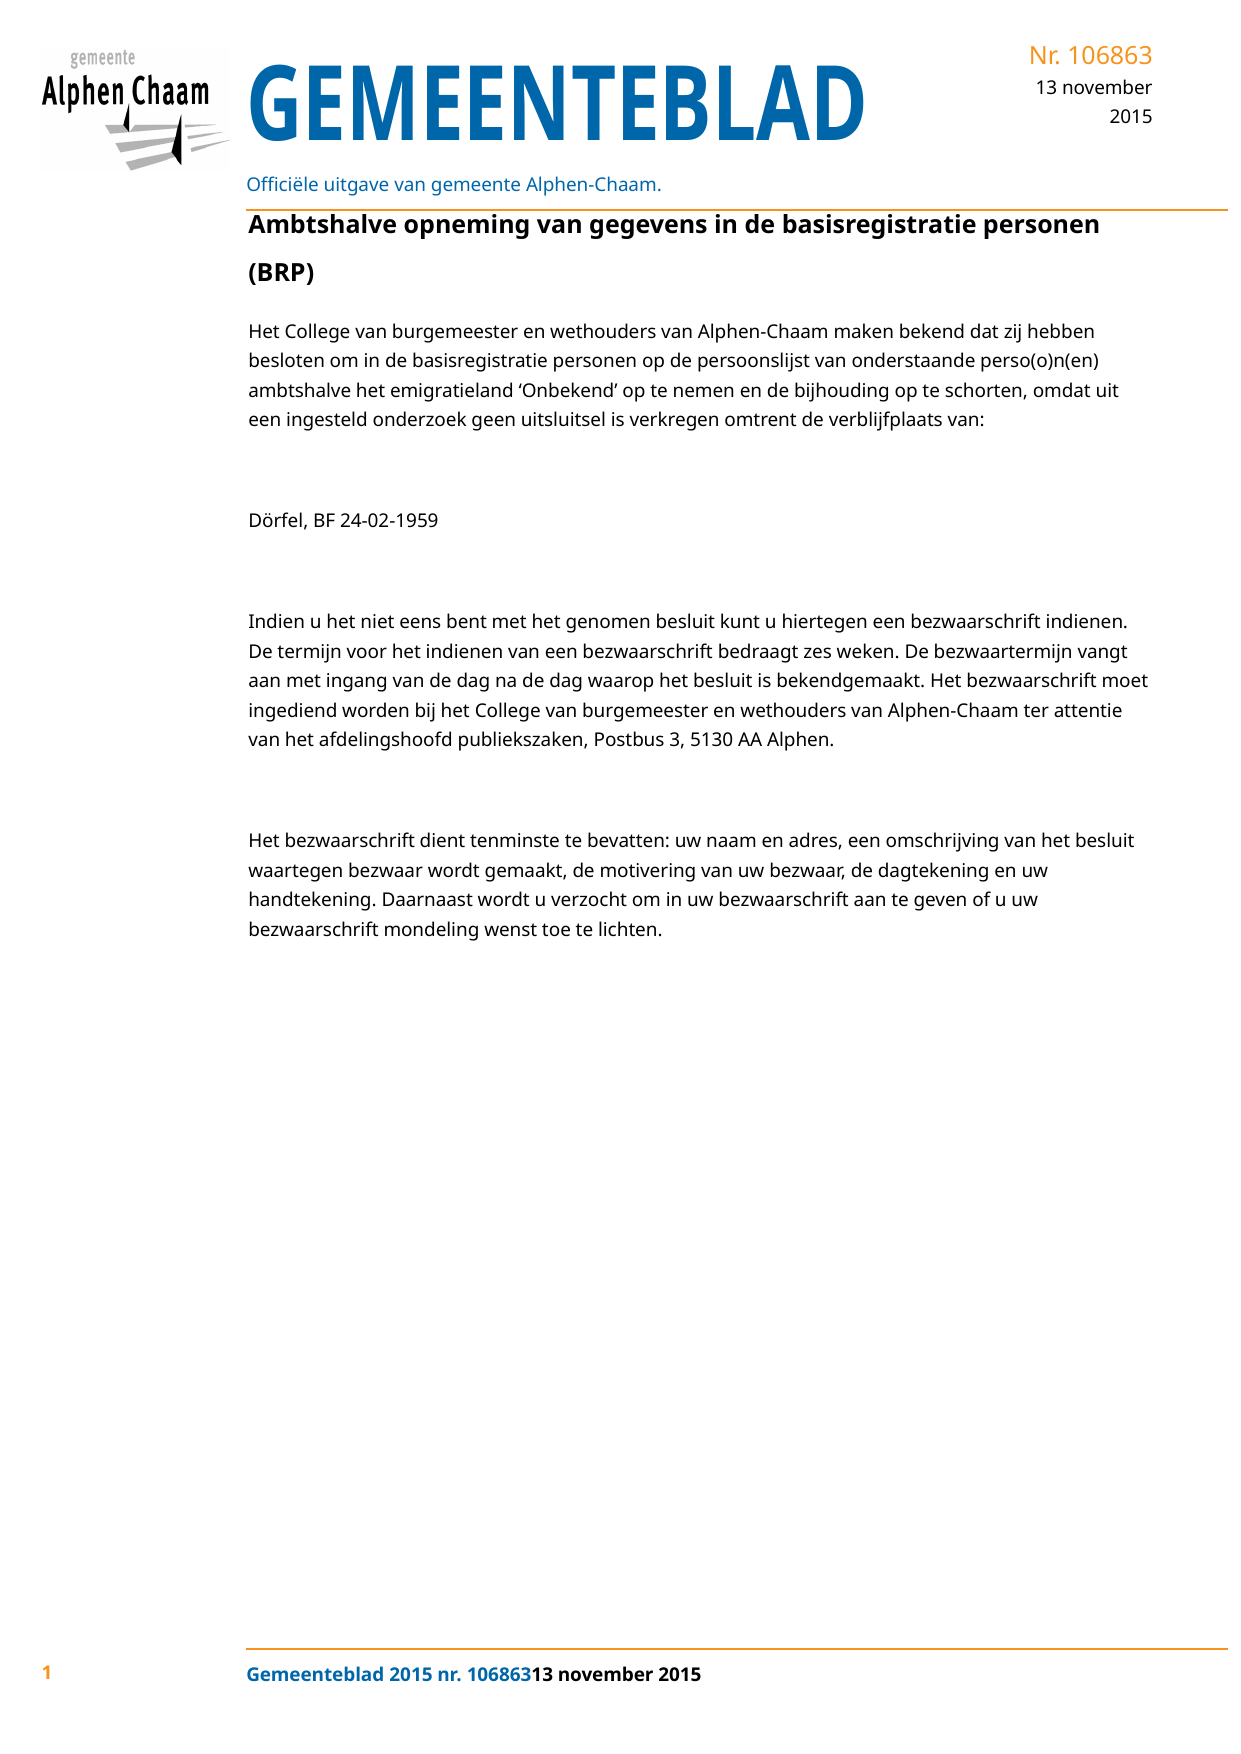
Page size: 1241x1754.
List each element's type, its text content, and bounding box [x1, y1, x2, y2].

text Ambtshalve opneming van gegevens in de basisregistratie personen (BRP) [248, 211, 1152, 288]
text Indien u het niet eens bent met het genomen besluit kunt u hiertegen een bezwaarschrift indienen. De termijn voor het indienen van een bezwaarschrift bedraagt zes weken. De bezwaartermijn vangt aan met ingang van de dag na de dag waarop het besluit is bekendgemaakt. Het bezwaarschrift moet ingediend worden bij het College van burgemeester en wethouders van Alphen-Chaam ter attentie van het afdelingshoofd publiekszaken, Postbus 3, 5130 AA Alphen. [248, 608, 1152, 752]
text Het bezwaarschrift dient tenminste te bevatten: uw naam en adres, een omschrijving van het besluit waartegen bezwaar wordt gemaakt, de motivering van uw bezwaar, de dagtekening en uw handtekening. Daarnaast wordt u verzocht om in uw bezwaarschrift aan te geven of u uw bezwaarschrift mondeling wenst toe te lichten. [248, 827, 1152, 942]
picture [41, 47, 231, 172]
text Dörfel, BF 24-02-1959 [248, 507, 1152, 533]
text Het College van burgemeester en wethouders van Alphen-Chaam maken bekend dat zij hebben besloten om in de basisregistratie personen op de persoonslijst van onderstaande perso(o)n(en) ambtshalve het emigratieland ‘Onbekend’ op te nemen en de bijhouding op te schorten, omdat uit een ingesteld onderzoek geen uitsluitsel is verkregen omtrent de verblijfplaats van: [248, 318, 1152, 432]
